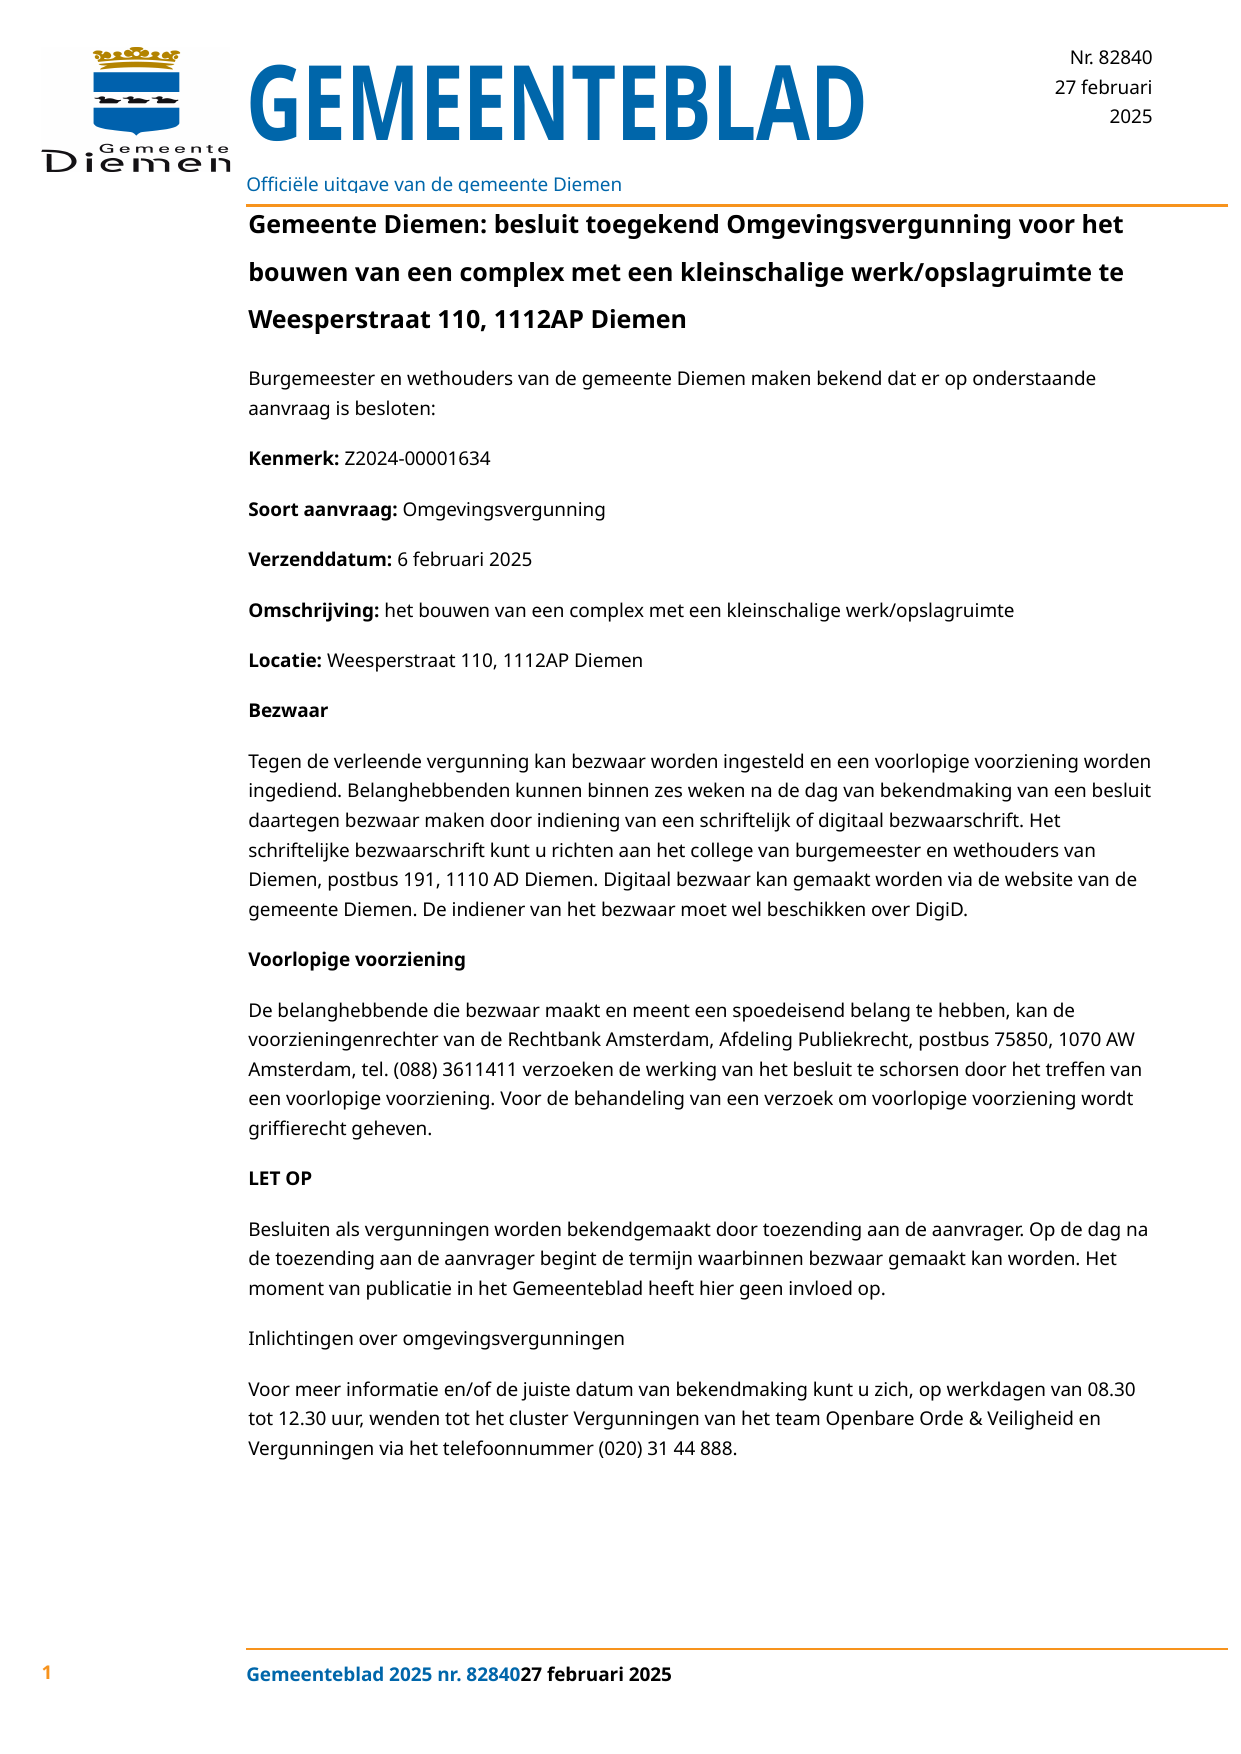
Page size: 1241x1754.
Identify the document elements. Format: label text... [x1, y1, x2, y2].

text Voor meer informatie en/of de juiste datum van bekendmaking kunt u zich, op werkdagen van 08.30 tot 12.30 uur, wenden tot het cluster Vergunningen van het team Openbare Orde & Veiligheid en Vergunningen via het telefoonnummer (020) 31 44 888. [248, 1376, 1152, 1461]
text Soort aanvraag: Omgevingsvergunning [248, 496, 1152, 522]
text Inlichtingen over omgevingsvergunningen [248, 1326, 1152, 1351]
picture [41, 47, 231, 172]
text Tegen de verleende vergunning kan bezwaar worden ingesteld en een voorlopige voorziening worden ingediend. Belanghebbenden kunnen binnen zes weken na de dag van bekendmaking van een besluit daartegen bezwaar maken door indiening van een schriftelijk of digitaal bezwaarschrift. Het schriftelijke bezwaarschrift kunt u richten aan het college van burgemeester en wethouders van Diemen, postbus 191, 1110 AD Diemen. Digitaal bezwaar kan gemaakt worden via de website van de gemeente Diemen. De indiener van het bezwaar moet wel beschikken over DigiD. [248, 748, 1152, 922]
text Locatie: Weesperstraat 110, 1112AP Diemen [248, 647, 1152, 673]
text Besluiten als vergunningen worden bekendgemaakt door toezending aan de aanvrager. Op de dag na de toezending aan de aanvrager begint de termijn waarbinnen bezwaar gemaakt kan worden. Het moment van publicatie in het Gemeenteblad heeft hier geen invloed op. [248, 1216, 1152, 1301]
text LET OP [248, 1166, 1152, 1191]
text De belanghebbende die bezwaar maakt en meent een spoedeisend belang te hebben, kan de voorzieningenrechter van de Rechtbank Amsterdam, Afdeling Publiekrecht, postbus 75850, 1070 AW Amsterdam, tel. (088) 3611411 verzoeken de werking van het besluit te schorsen door het treffen van een voorlopige voorziening. Voor de behandeling van een verzoek om voorlopige voorziening wordt griffierecht geheven. [248, 997, 1152, 1141]
text Voorlopige voorziening [248, 946, 1152, 972]
text Bezwaar [248, 698, 1152, 723]
text Kenmerk: Z2024-00001634 [248, 446, 1152, 471]
text Burgemeester en wethouders van de gemeente Diemen maken bekend dat er op onderstaande aanvraag is besloten: [248, 366, 1152, 421]
text Gemeente Diemen: besluit toegekend Omgevingsvergunning voor het bouwen van een complex met een kleinschalige werk/opslagruimte te Weesperstraat 110, 1112AP Diemen [248, 207, 1152, 336]
text Verzenddatum: 6 februari 2025 [248, 546, 1152, 572]
text Omschrijving: het bouwen van een complex met een kleinschalige werk/opslagruimte [248, 597, 1152, 622]
